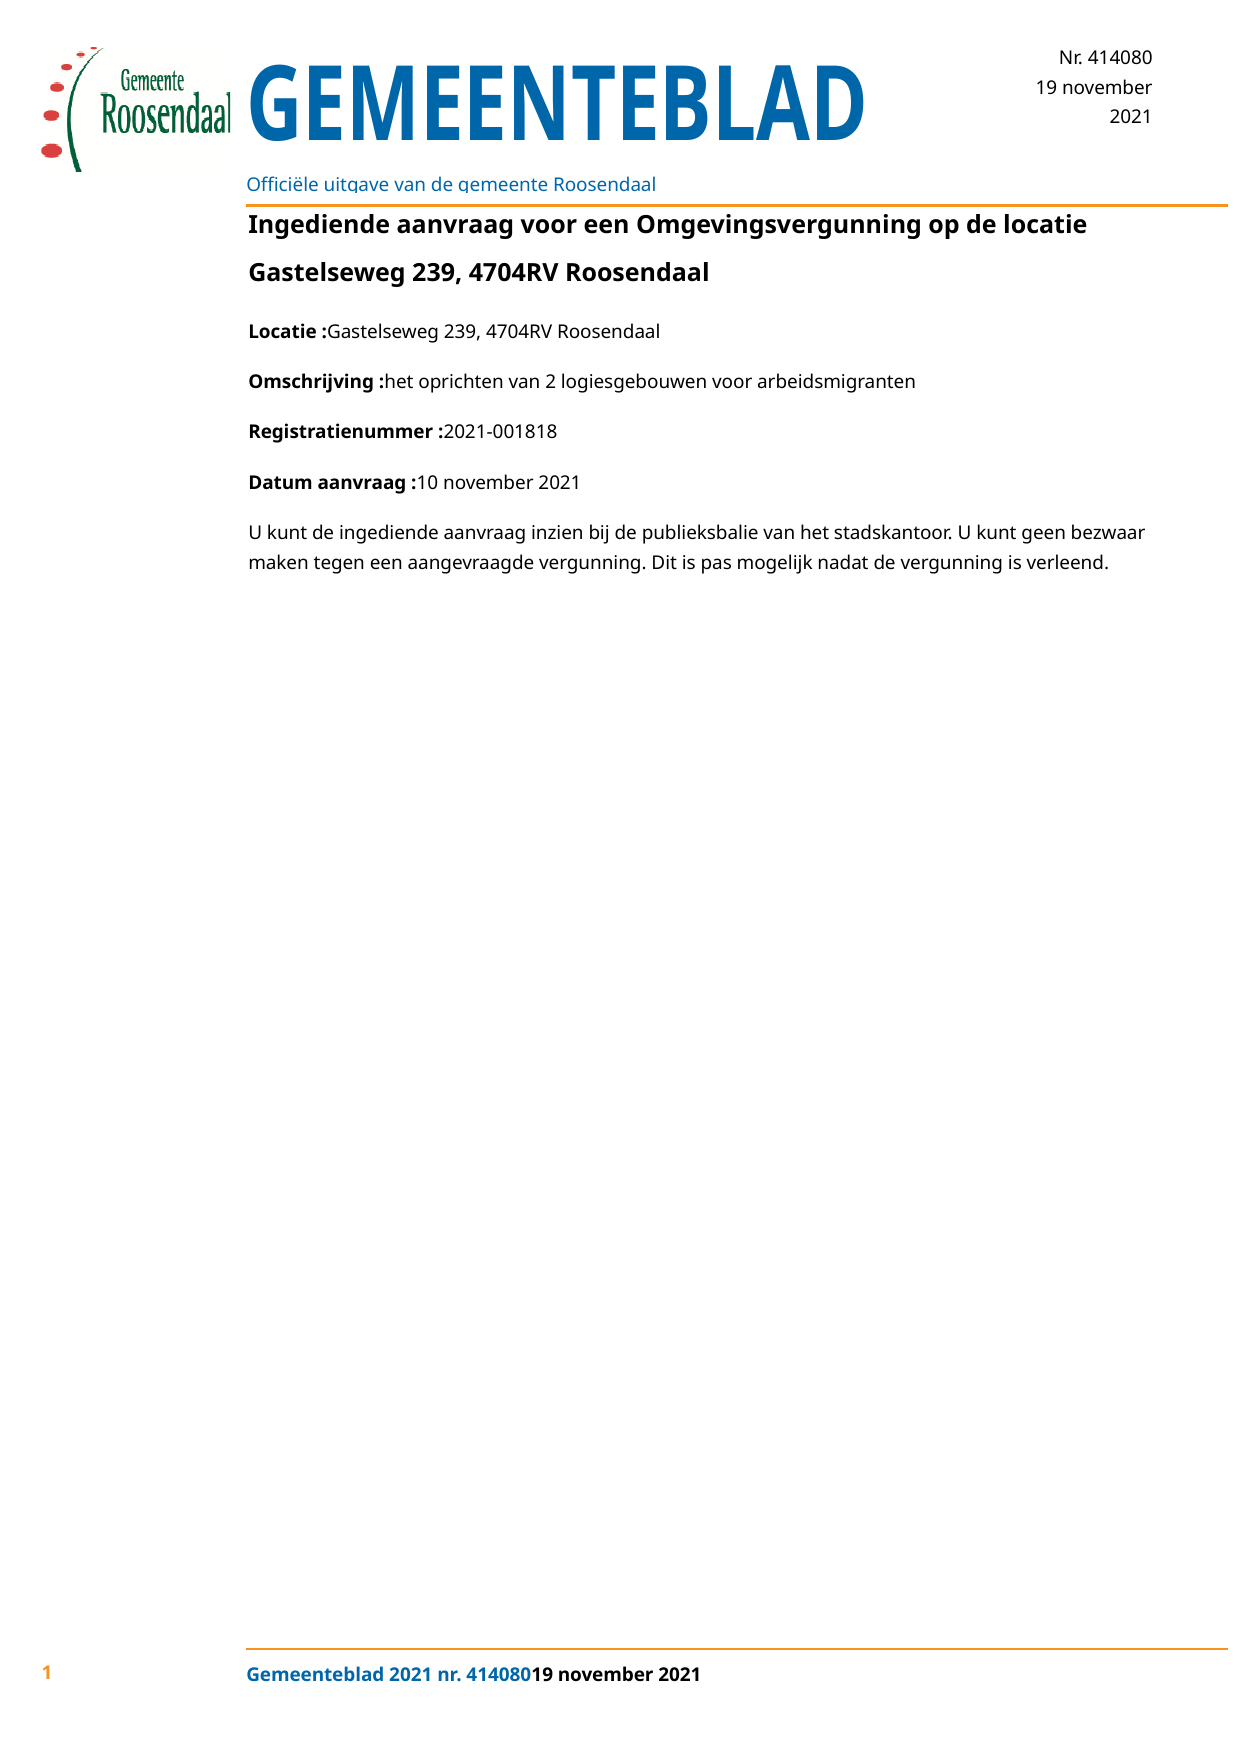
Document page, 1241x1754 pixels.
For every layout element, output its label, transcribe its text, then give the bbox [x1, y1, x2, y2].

text Omschrijving :het oprichten van 2 logiesgebouwen voor arbeidsmigranten [248, 368, 1152, 394]
text Datum aanvraag :10 november 2021 [248, 469, 1152, 495]
text Registratienummer :2021-001818 [248, 419, 1152, 444]
text Ingediende aanvraag voor een Omgevingsvergunning op de locatie Gastelseweg 239, 4704RV Roosendaal [248, 207, 1152, 288]
text Locatie :Gastelseweg 239, 4704RV Roosendaal [248, 318, 1152, 344]
text U kunt de ingediende aanvraag inzien bij de publieksbalie van het stadskantoor. U kunt geen bezwaar maken tegen een aangevraagde vergunning. Dit is pas mogelijk nadat de vergunning is verleend. [248, 519, 1152, 575]
picture [41, 47, 231, 172]
